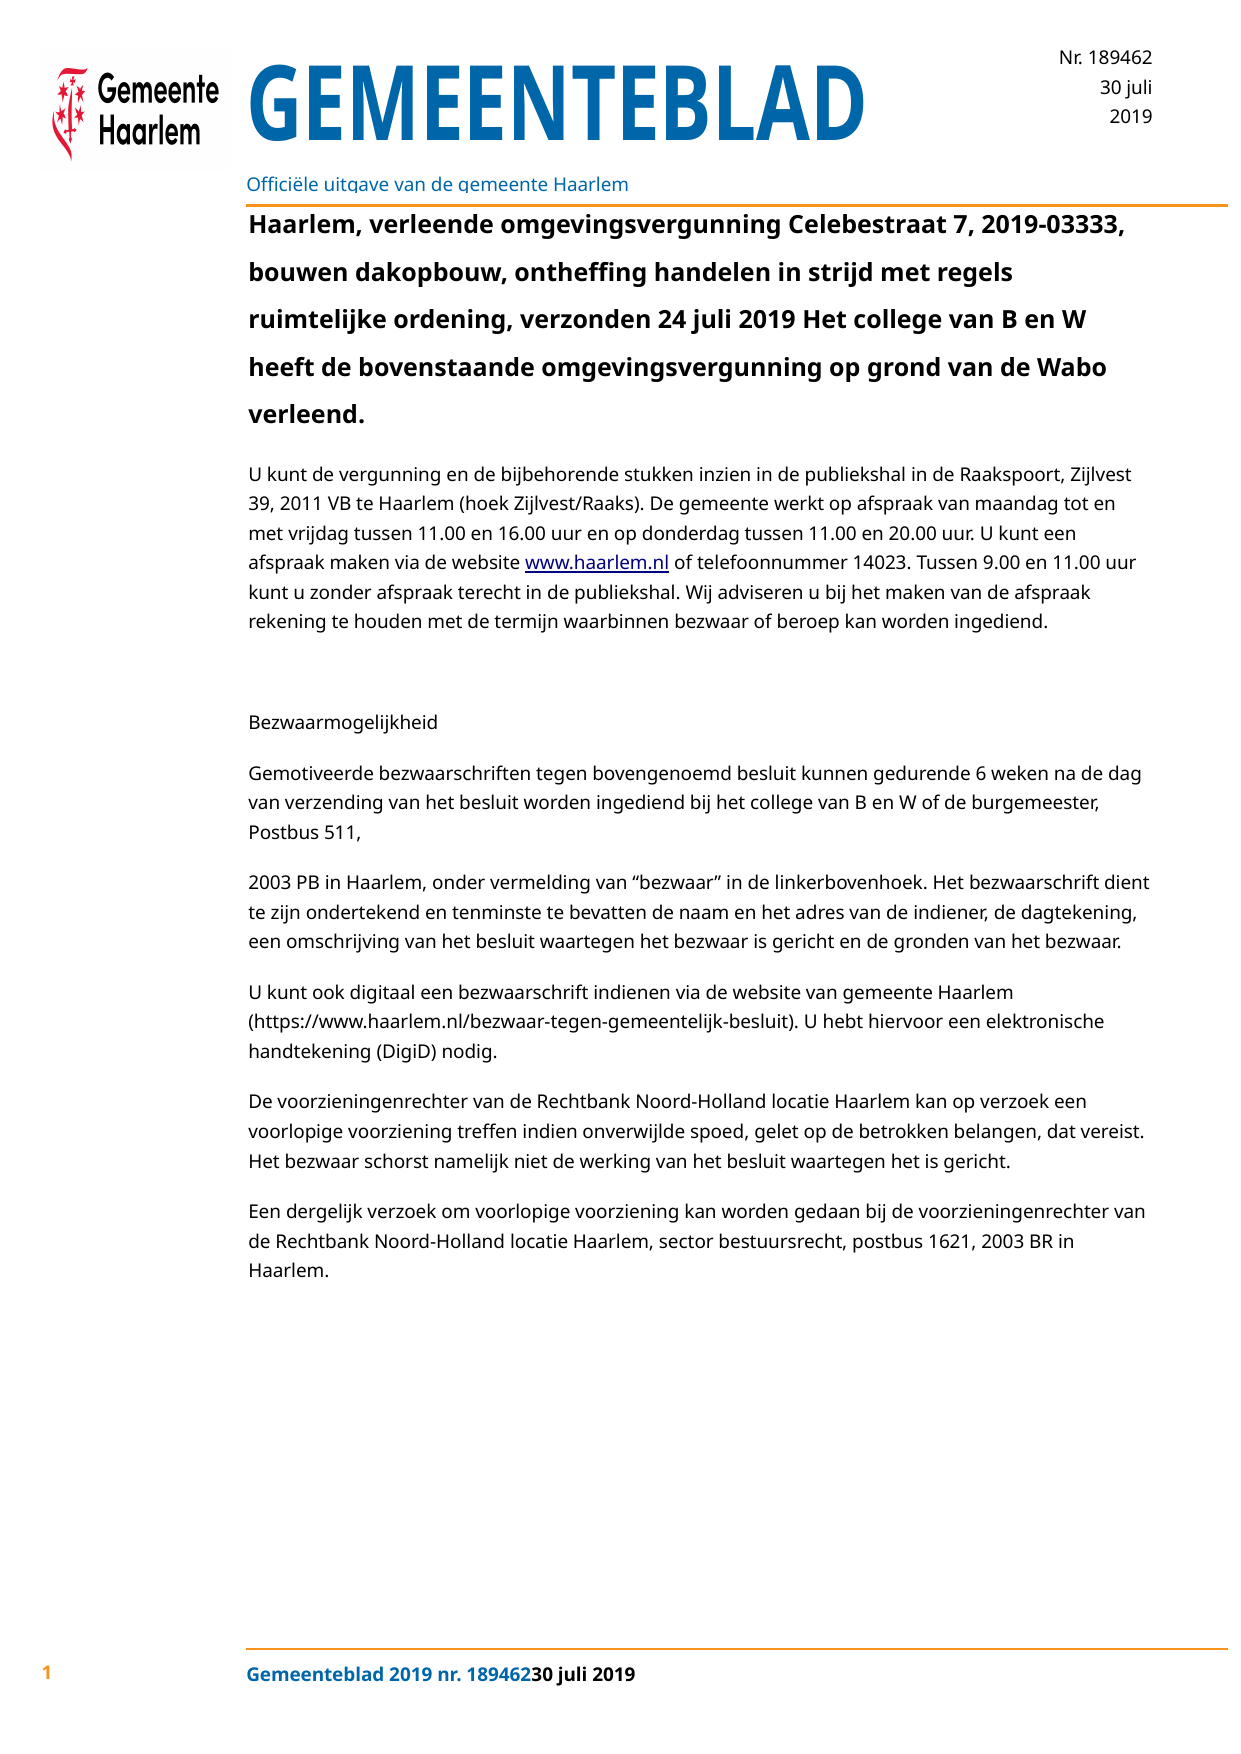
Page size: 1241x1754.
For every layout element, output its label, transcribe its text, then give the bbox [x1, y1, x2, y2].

picture [41, 47, 231, 172]
text Een dergelijk verzoek om voorlopige voorziening kan worden gedaan bij de voorzieningenrechter van de Rechtbank Noord-Holland locatie Haarlem, sector bestuursrecht, postbus 1621, 2003 BR in Haarlem. [248, 1198, 1152, 1283]
text Gemotiveerde bezwaarschriften tegen bovengenoemd besluit kunnen gedurende 6 weken na de dag van verzending van het besluit worden ingediend bij het college van B en W of de burgemeester, Postbus 511, [248, 760, 1152, 845]
text Haarlem, verleende omgevingsvergunning Celebestraat 7, 2019-03333, bouwen dakopbouw, ontheffing handelen in strijd met regels ruimtelijke ordening, verzonden 24 juli 2019 Het college van B en W heeft de bovenstaande omgevingsvergunning op grond van de Wabo verleend. [248, 207, 1152, 431]
text 2003 PB in Haarlem, onder vermelding van “bezwaar” in de linkerbovenhoek. Het bezwaarschrift dient te zijn ondertekend en tenminste te bevatten de naam en het adres van de indiener, de dagtekening, een omschrijving van het besluit waartegen het bezwaar is gericht en de gronden van het bezwaar. [248, 869, 1152, 954]
text U kunt de vergunning en de bijbehorende stukken inzien in de publiekshal in de Raakspoort, Zijlvest 39, 2011 VB te Haarlem (hoek Zijlvest/Raaks). De gemeente werkt op afspraak van maandag tot en met vrijdag tussen 11.00 en 16.00 uur en op donderdag tussen 11.00 en 20.00 uur. U kunt een afspraak maken via de website www.haarlem.nl of telefoonnummer 14023. Tussen 9.00 en 11.00 uur kunt u zonder afspraak terecht in de publiekshal. Wij adviseren u bij het maken van de afspraak rekening te houden met de termijn waarbinnen bezwaar of beroep kan worden ingediend. [248, 461, 1152, 634]
text Bezwaarmogelijkheid [248, 709, 1152, 735]
text De voorzieningenrechter van de Rechtbank Noord-Holland locatie Haarlem kan op verzoek een voorlopige voorziening treffen indien onverwijlde spoed, gelet op de betrokken belangen, dat vereist. Het bezwaar schorst namelijk niet de werking van het besluit waartegen het is gericht. [248, 1089, 1152, 1173]
text U kunt ook digitaal een bezwaarschrift indienen via de website van gemeente Haarlem (https://www.haarlem.nl/bezwaar-tegen-gemeentelijk-besluit). U hebt hiervoor een elektronische handtekening (DigiD) nodig. [248, 979, 1152, 1064]
